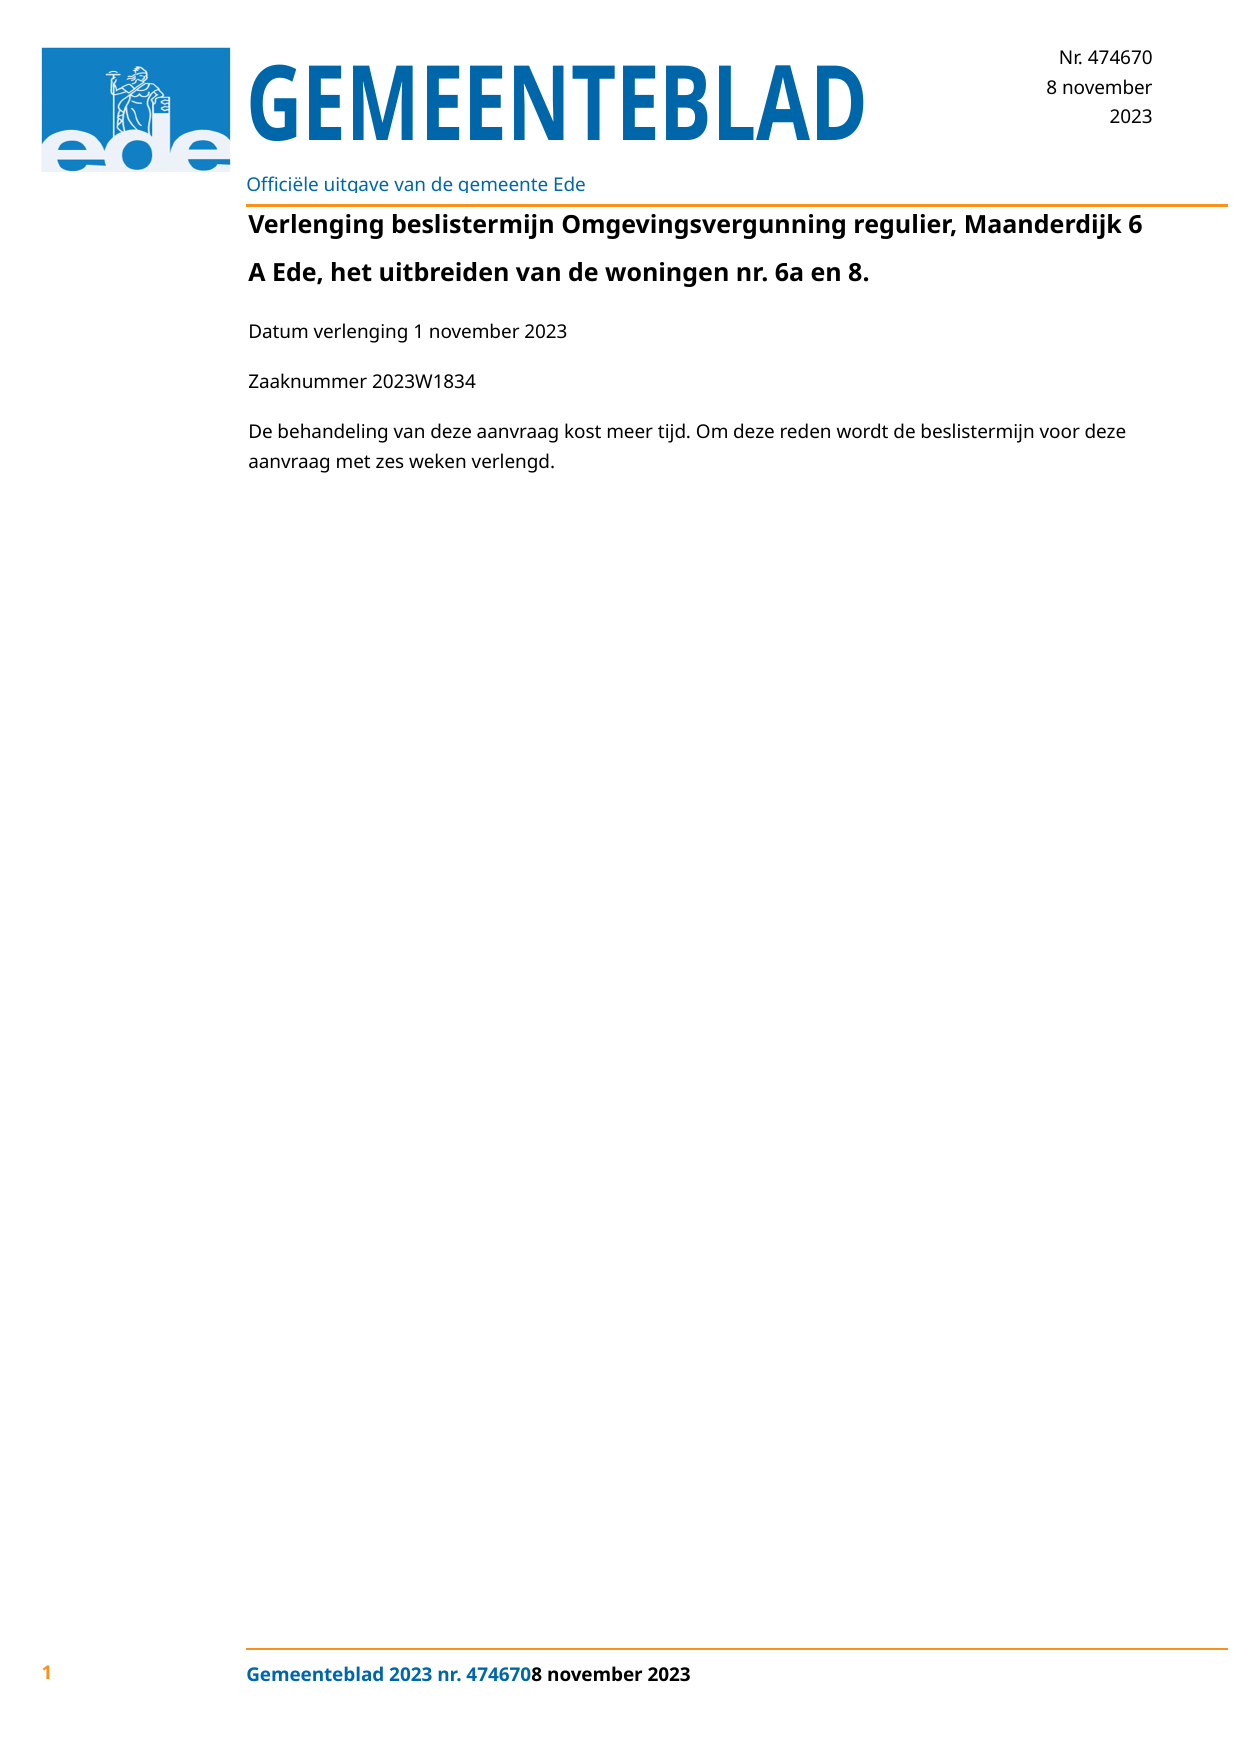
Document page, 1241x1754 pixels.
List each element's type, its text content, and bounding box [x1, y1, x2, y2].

text Datum verlenging 1 november 2023 [248, 318, 1152, 344]
text De behandeling van deze aanvraag kost meer tijd. Om deze reden wordt de beslistermijn voor deze aanvraag met zes weken verlengd. [248, 419, 1152, 474]
text Verlenging beslistermijn Omgevingsvergunning regulier, Maanderdijk 6 A Ede, het uitbreiden van de woningen nr. 6a en 8. [248, 207, 1152, 288]
picture [41, 47, 231, 172]
text Zaaknummer 2023W1834 [248, 368, 1152, 394]
